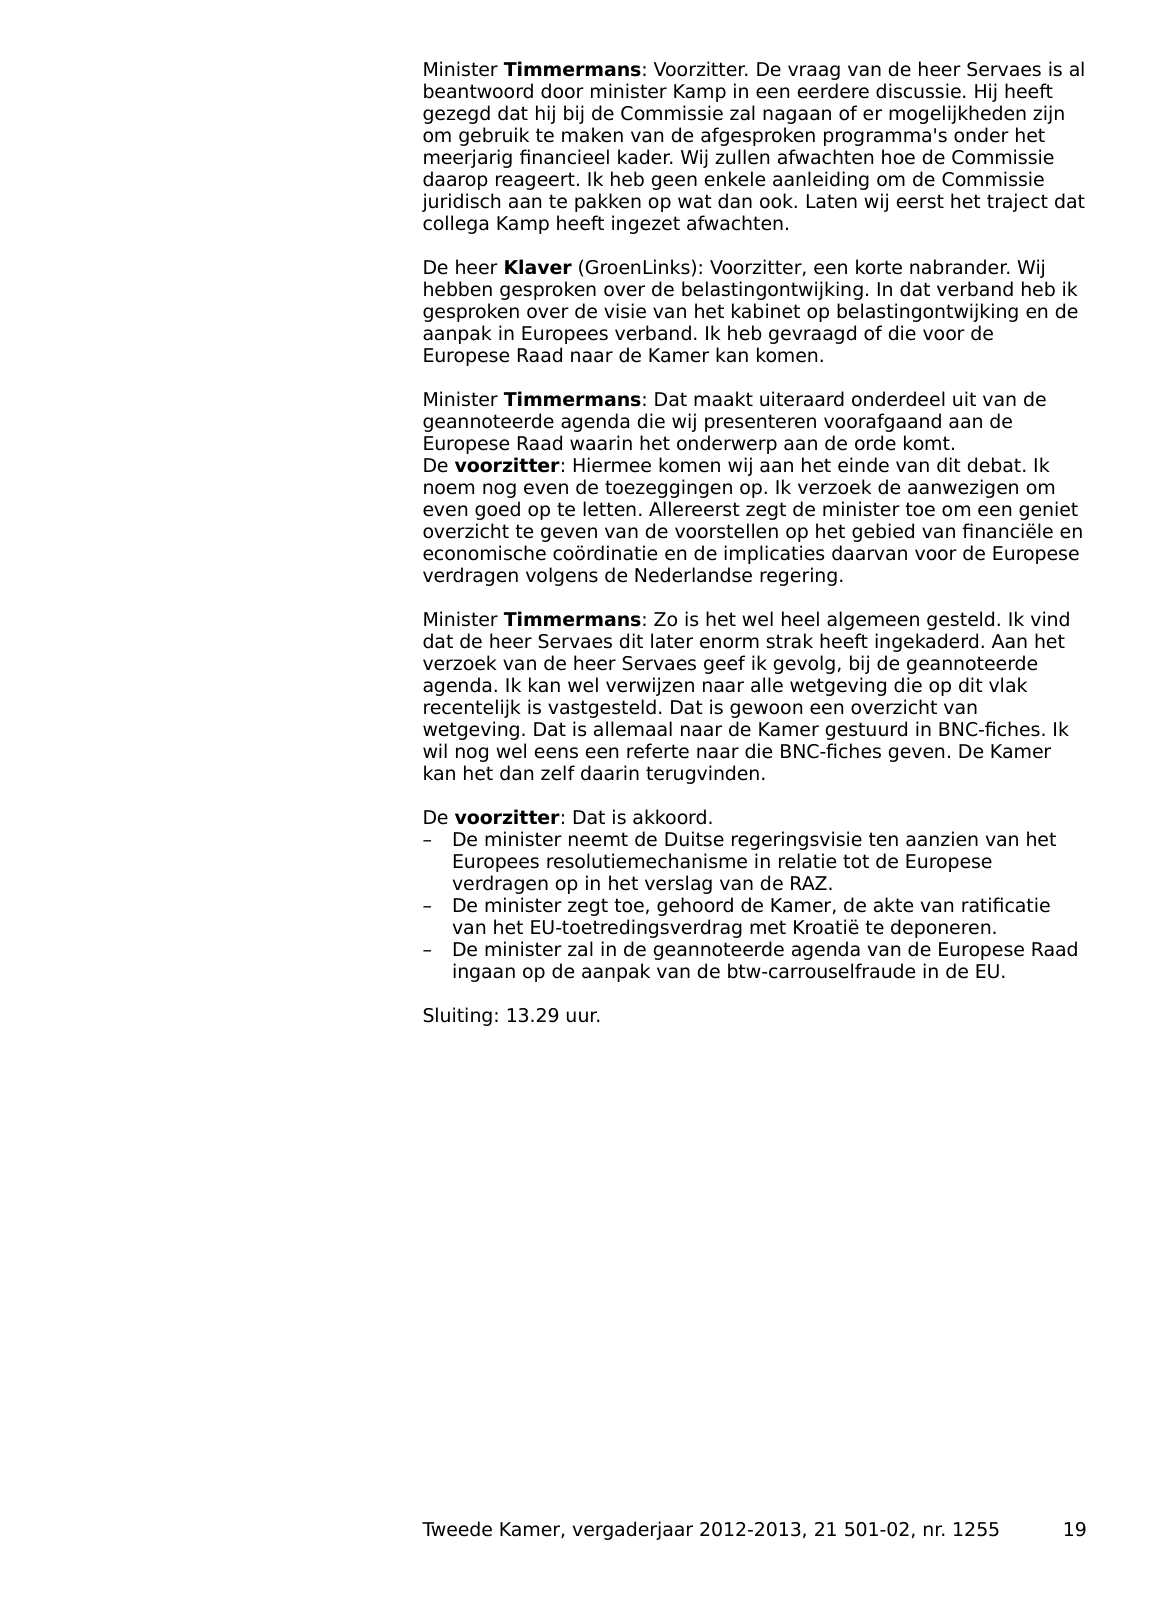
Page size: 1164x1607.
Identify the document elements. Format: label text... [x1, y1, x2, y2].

text Minister Timmermans: Zo is het wel heel algemeen gesteld. Ik vind dat de heer Servaes dit later enorm strak heeft ingekaderd. Aan het verzoek van de heer Servaes geef ik gevolg, bij de geannoteerde agenda. Ik kan wel verwijzen naar alle wetgeving die op dit vlak recentelijk is vastgesteld. Dat is gewoon een overzicht van wetgeving. Dat is allemaal naar de Kamer gestuurd in BNC-fiches. Ik wil nog wel eens een referte naar die BNC-fiches geven. De Kamer kan het dan zelf daarin terugvinden. [422, 609, 1087, 785]
text – De minister zal in de geannoteerde agenda van de Europese Raad ingaan op de aanpak van de btw-carrouselfraude in de EU. [422, 939, 1087, 983]
text De heer Klaver (GroenLinks): Voorzitter, een korte nabrander. Wij hebben gesproken over de belastingontwijking. In dat verband heb ik gesproken over de visie van het kabinet op belastingontwijking en de aanpak in Europees verband. Ik heb gevraagd of die voor de Europese Raad naar de Kamer kan komen. [422, 257, 1087, 367]
text – De minister zegt toe, gehoord de Kamer, de akte van ratificatie van het EU-toetredingsverdrag met Kroatië te deponeren. [422, 895, 1087, 939]
text Minister Timmermans: Voorzitter. De vraag van de heer Servaes is al beantwoord door minister Kamp in een eerdere discussie. Hij heeft gezegd dat hij bij de Commissie zal nagaan of er mogelijkheden zijn om gebruik te maken van de afgesproken programma's onder het meerjarig financieel kader. Wij zullen afwachten hoe de Commissie daarop reageert. Ik heb geen enkele aanleiding om de Commissie juridisch aan te pakken op wat dan ook. Laten wij eerst het traject dat collega Kamp heeft ingezet afwachten. [422, 59, 1087, 235]
text Minister Timmermans: Dat maakt uiteraard onderdeel uit van de geannoteerde agenda die wij presenteren voorafgaand aan de Europese Raad waarin het onderwerp aan de orde komt. [422, 389, 1087, 455]
text Sluiting: 13.29 uur. [422, 1005, 1087, 1027]
text De voorzitter: Hiermee komen wij aan het einde van dit debat. Ik noem nog even de toezeggingen op. Ik verzoek de aanwezigen om even goed op te letten. Allereerst zegt de minister toe om een geniet overzicht te geven van de voorstellen op het gebied van financiële en economische coördinatie en de implicaties daarvan voor de Europese verdragen volgens de Nederlandse regering. [422, 455, 1087, 587]
text De voorzitter: Dat is akkoord. [422, 807, 1087, 829]
text – De minister neemt de Duitse regeringsvisie ten aanzien van het Europees resolutiemechanisme in relatie tot de Europese verdragen op in het verslag van de RAZ. [422, 829, 1087, 895]
